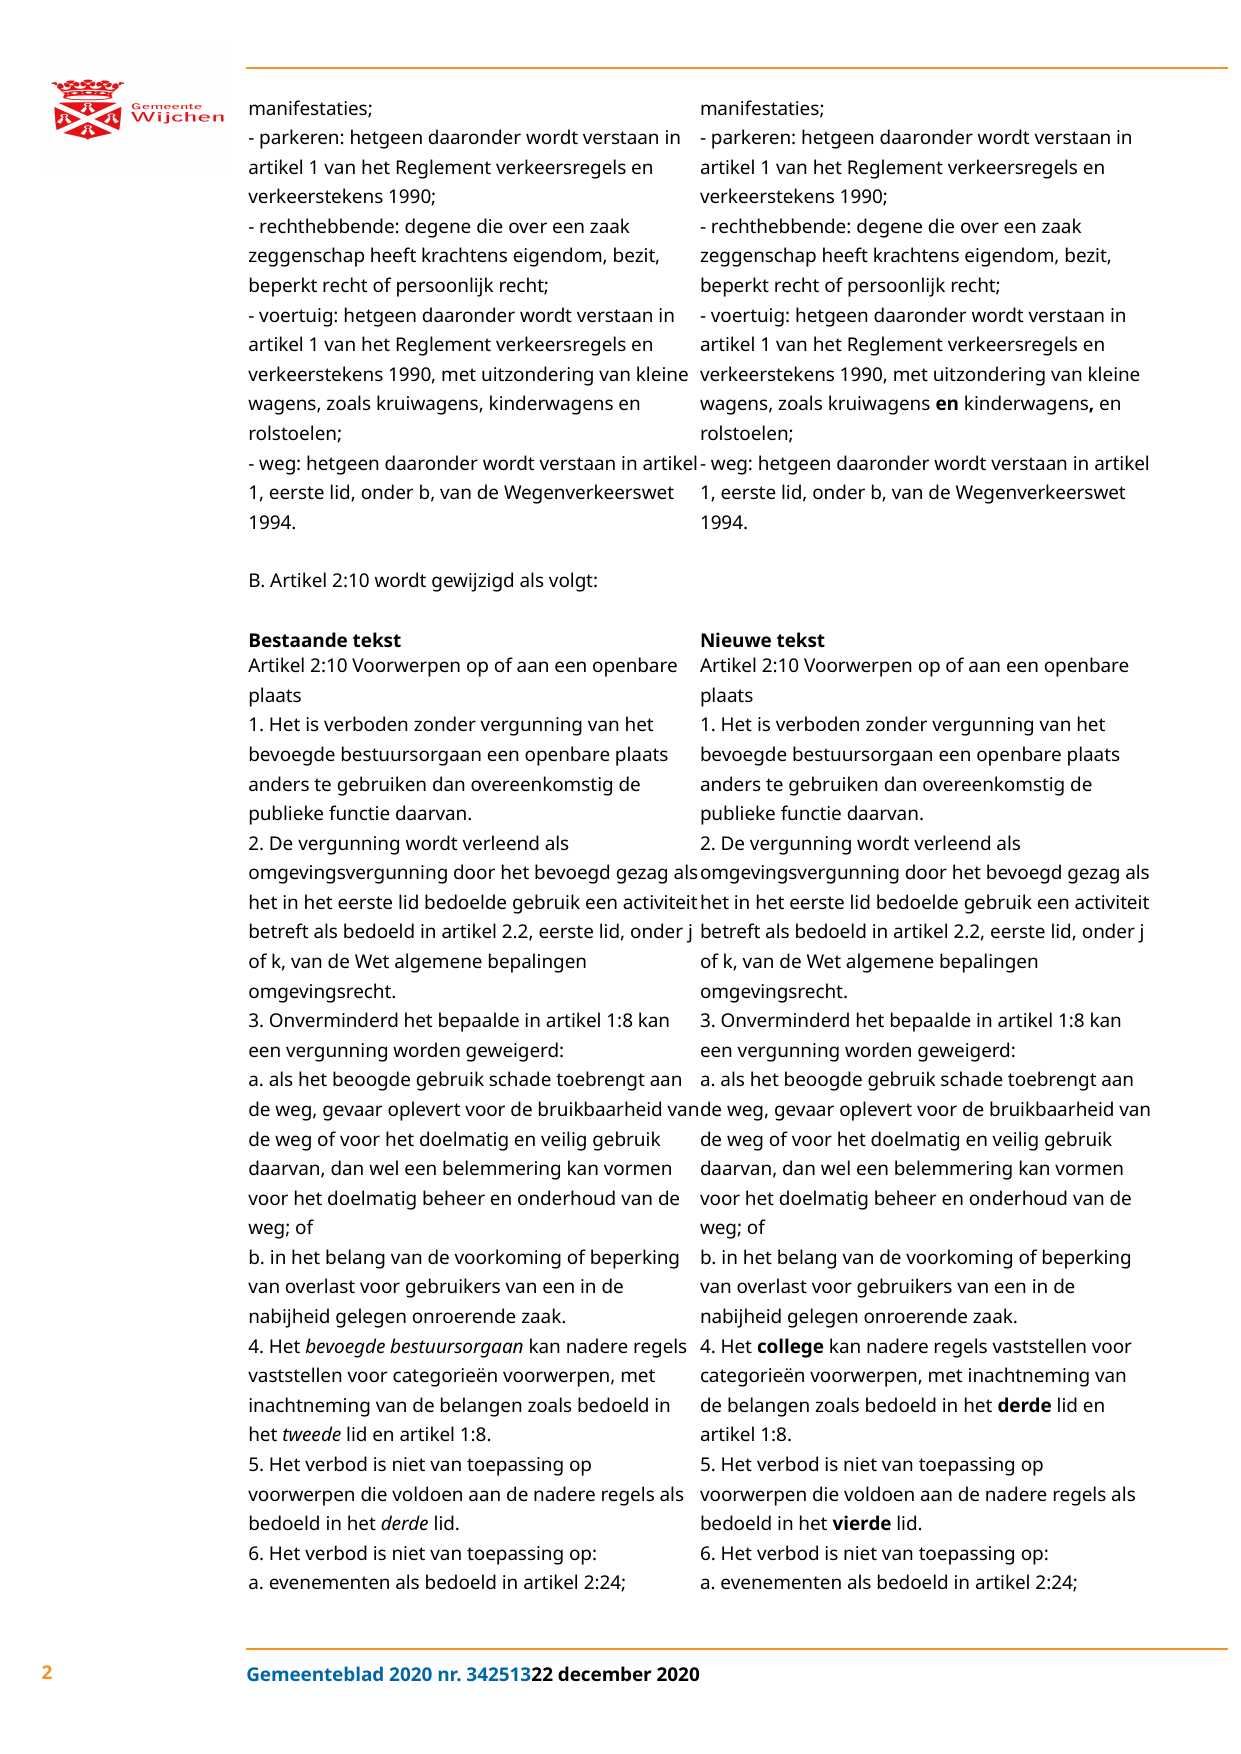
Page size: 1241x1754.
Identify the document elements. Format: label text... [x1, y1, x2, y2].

picture [41, 47, 231, 172]
text B. Artikel 2:10 wordt gewijzigd als volgt: [248, 567, 1152, 593]
table_cell manifestaties; - parkeren: hetgeen daaronder wordt verstaan in artikel 1 van het Reglement verkeersregels en verkeerstekens 1990; - rechthebbende: degene die over een zaak zeggenschap heeft krachtens eigendom, bezit, beperkt recht of persoonlijk recht; - voertuig: hetgeen daaronder wordt verstaan in artikel 1 van het Reglement verkeersregels en verkeerstekens 1990, met uitzondering van kleine wagens, zoals kruiwagens en kinderwagens, en rolstoelen; - weg: hetgeen daaronder wordt verstaan in artikel 1, eerste lid, onder b, van de Wegenverkeerswet 1994. [700, 95, 1152, 535]
table_header Bestaande tekst [248, 627, 700, 652]
table_cell Artikel 2:10 Voorwerpen op of aan een openbare plaats 1. Het is verboden zonder vergunning van het bevoegde bestuursorgaan een openbare plaats anders te gebruiken dan overeenkomstig de publieke functie daarvan. 2. De vergunning wordt verleend als omgevingsvergunning door het bevoegd gezag als het in het eerste lid bedoelde gebruik een activiteit betreft als bedoeld in artikel 2.2, eerste lid, onder j of k, van de Wet algemene bepalingen omgevingsrecht. 3. Onverminderd het bepaalde in artikel 1:8 kan een vergunning worden geweigerd: a. als het beoogde gebruik schade toebrengt aan de weg, gevaar oplevert voor de bruikbaarheid van de weg of voor het doelmatig en veilig gebruik daarvan, dan wel een belemmering kan vormen voor het doelmatig beheer en onderhoud van de weg; of b. in het belang van de voorkoming of beperking van overlast voor gebruikers van een in de nabijheid gelegen onroerende zaak. 4. Het college kan nadere regels vaststellen voor categorieën voorwerpen, met inachtneming van de belangen zoals bedoeld in het derde lid en artikel 1:8. 5. Het verbod is niet van toepassing op voorwerpen die voldoen aan de nadere regels als bedoeld in het vierde lid. 6. Het verbod is niet van toepassing op: a. evenementen als bedoeld in artikel 2:24; [700, 653, 1152, 1595]
table_cell Artikel 2:10 Voorwerpen op of aan een openbare plaats 1. Het is verboden zonder vergunning van het bevoegde bestuursorgaan een openbare plaats anders te gebruiken dan overeenkomstig de publieke functie daarvan. 2. De vergunning wordt verleend als omgevingsvergunning door het bevoegd gezag als het in het eerste lid bedoelde gebruik een activiteit betreft als bedoeld in artikel 2.2, eerste lid, onder j of k, van de Wet algemene bepalingen omgevingsrecht. 3. Onverminderd het bepaalde in artikel 1:8 kan een vergunning worden geweigerd: a. als het beoogde gebruik schade toebrengt aan de weg, gevaar oplevert voor de bruikbaarheid van de weg of voor het doelmatig en veilig gebruik daarvan, dan wel een belemmering kan vormen voor het doelmatig beheer en onderhoud van de weg; of b. in het belang van de voorkoming of beperking van overlast voor gebruikers van een in de nabijheid gelegen onroerende zaak. 4. Het bevoegde bestuursorgaan kan nadere regels vaststellen voor categorieën voorwerpen, met inachtneming van de belangen zoals bedoeld in het tweede lid en artikel 1:8. 5. Het verbod is niet van toepassing op voorwerpen die voldoen aan de nadere regels als bedoeld in het derde lid. 6. Het verbod is niet van toepassing op: a. evenementen als bedoeld in artikel 2:24; [248, 653, 700, 1595]
table_header Nieuwe tekst [700, 627, 1152, 652]
table_cell manifestaties; - parkeren: hetgeen daaronder wordt verstaan in artikel 1 van het Reglement verkeersregels en verkeerstekens 1990; - rechthebbende: degene die over een zaak zeggenschap heeft krachtens eigendom, bezit, beperkt recht of persoonlijk recht; - voertuig: hetgeen daaronder wordt verstaan in artikel 1 van het Reglement verkeersregels en verkeerstekens 1990, met uitzondering van kleine wagens, zoals kruiwagens, kinderwagens en rolstoelen; - weg: hetgeen daaronder wordt verstaan in artikel 1, eerste lid, onder b, van de Wegenverkeerswet 1994. [248, 95, 700, 535]
